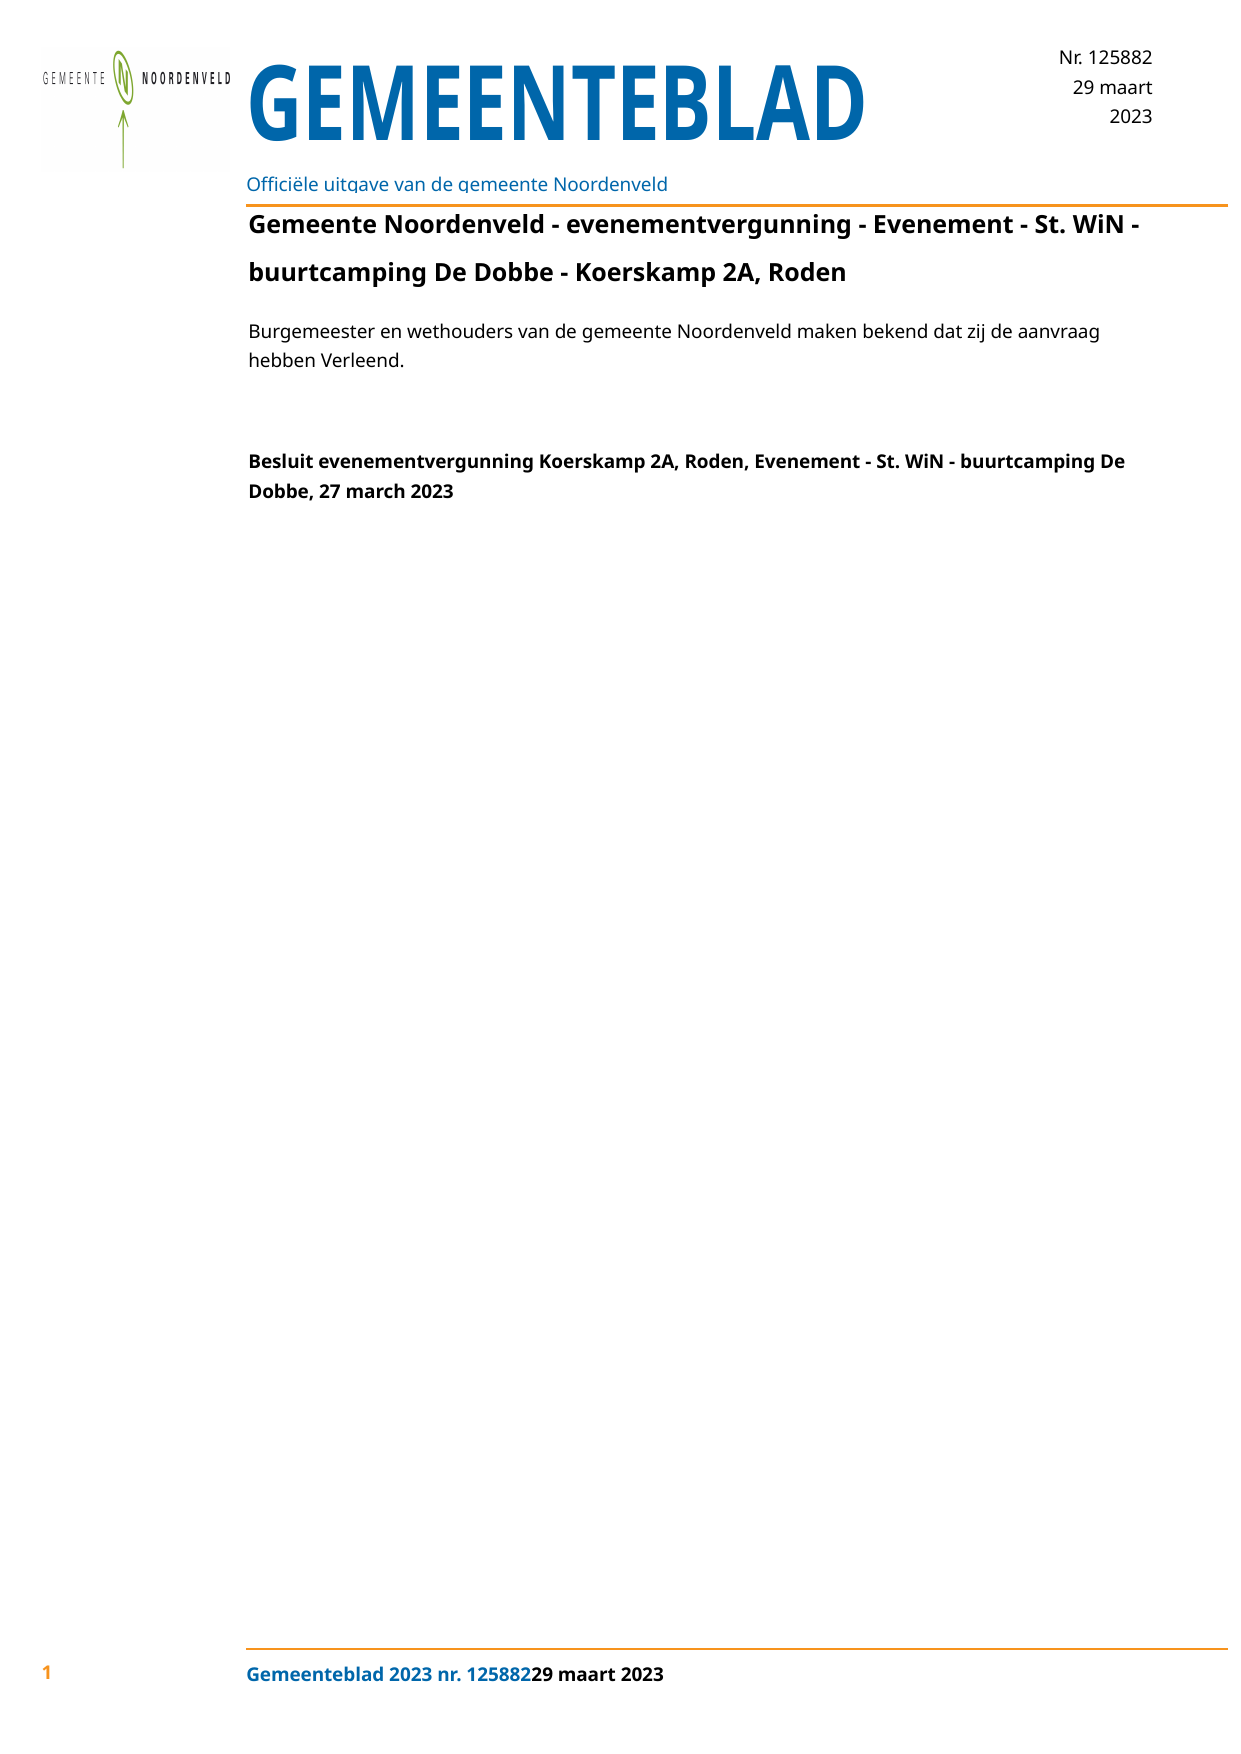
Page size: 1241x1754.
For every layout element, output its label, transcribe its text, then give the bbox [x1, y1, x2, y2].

picture [41, 47, 231, 172]
text Burgemeester en wethouders van de gemeente Noordenveld maken bekend dat zij de aanvraag hebben Verleend. [248, 318, 1152, 373]
text Besluit evenementvergunning Koerskamp 2A, Roden, Evenement - St. WiN - buurtcamping De Dobbe, 27 march 2023 [248, 448, 1152, 504]
text Gemeente Noordenveld - evenementvergunning - Evenement - St. WiN - buurtcamping De Dobbe - Koerskamp 2A, Roden [248, 207, 1152, 288]
